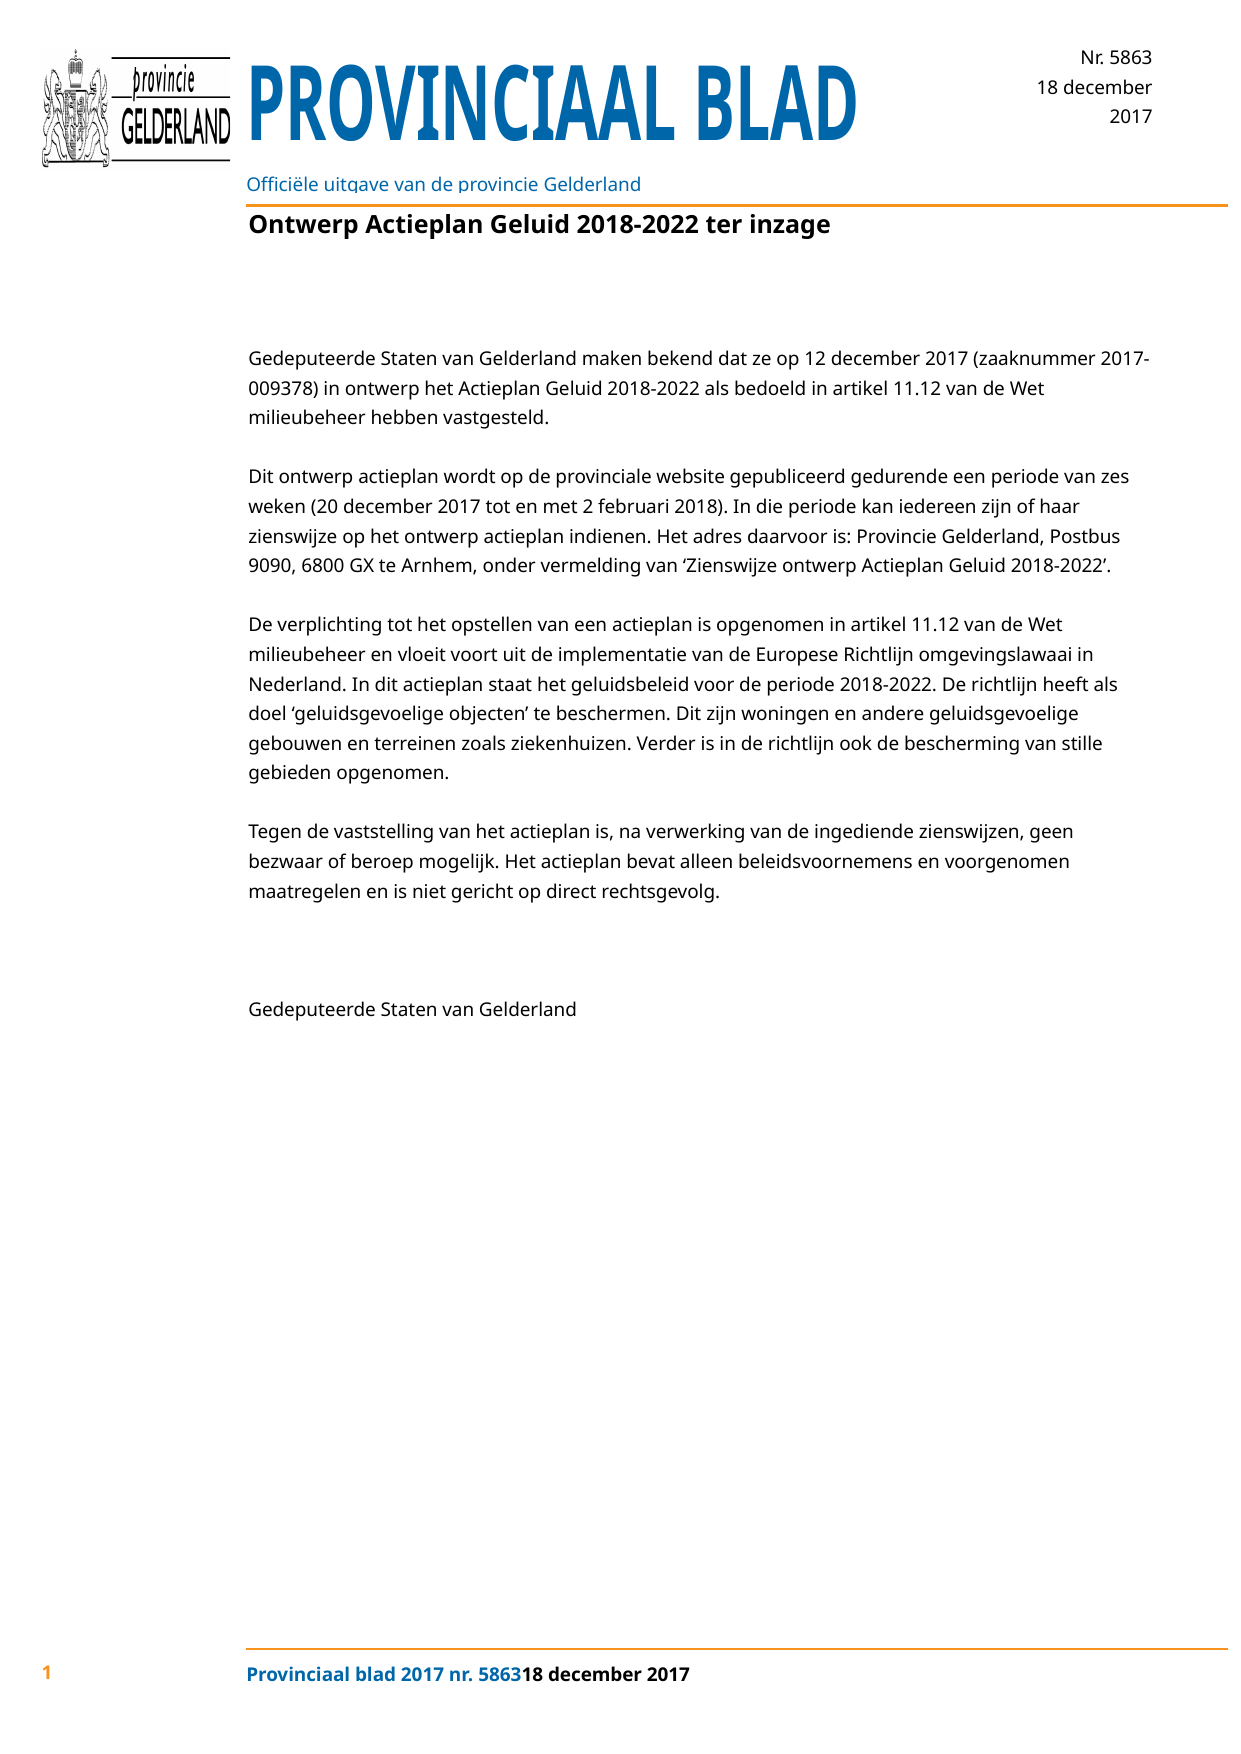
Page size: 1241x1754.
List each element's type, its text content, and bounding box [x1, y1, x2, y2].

text Dit ontwerp actieplan wordt op de provinciale website gepubliceerd gedurende een periode van zes weken (20 december 2017 tot en met 2 februari 2018). In die periode kan iedereen zijn of haar zienswijze op het ontwerp actieplan indienen. Het adres daarvoor is: Provincie Gelderland, Postbus 9090, 6800 GX te Arnhem, onder vermelding van ‘Zienswijze ontwerp Actieplan Geluid 2018-2022’. [248, 464, 1152, 578]
text Ontwerp Actieplan Geluid 2018-2022 ter inzage [248, 207, 1152, 241]
picture [41, 47, 231, 172]
text Tegen de vaststelling van het actieplan is, na verwerking van de ingediende zienswijzen, geen bezwaar of beroep mogelijk. Het actieplan bevat alleen beleidsvoornemens en voorgenomen maatregelen en is niet gericht op direct rechtsgevolg. [248, 819, 1152, 903]
text Gedeputeerde Staten van Gelderland [248, 996, 1152, 1022]
text Gedeputeerde Staten van Gelderland maken bekend dat ze op 12 december 2017 (zaaknummer 2017-009378) in ontwerp het Actieplan Geluid 2018-2022 als bedoeld in artikel 11.12 van de Wet milieubeheer hebben vastgesteld. [248, 345, 1152, 430]
text De verplichting tot het opstellen van een actieplan is opgenomen in artikel 11.12 van de Wet milieubeheer en vloeit voort uit de implementatie van de Europese Richtlijn omgevingslawaai in Nederland. In dit actieplan staat het geluidsbeleid voor de periode 2018-2022. De richtlijn heeft als doel ‘geluidsgevoelige objecten’ te beschermen. Dit zijn woningen en andere geluidsgevoelige gebouwen en terreinen zoals ziekenhuizen. Verder is in de richtlijn ook de bescherming van stille gebieden opgenomen. [248, 612, 1152, 785]
